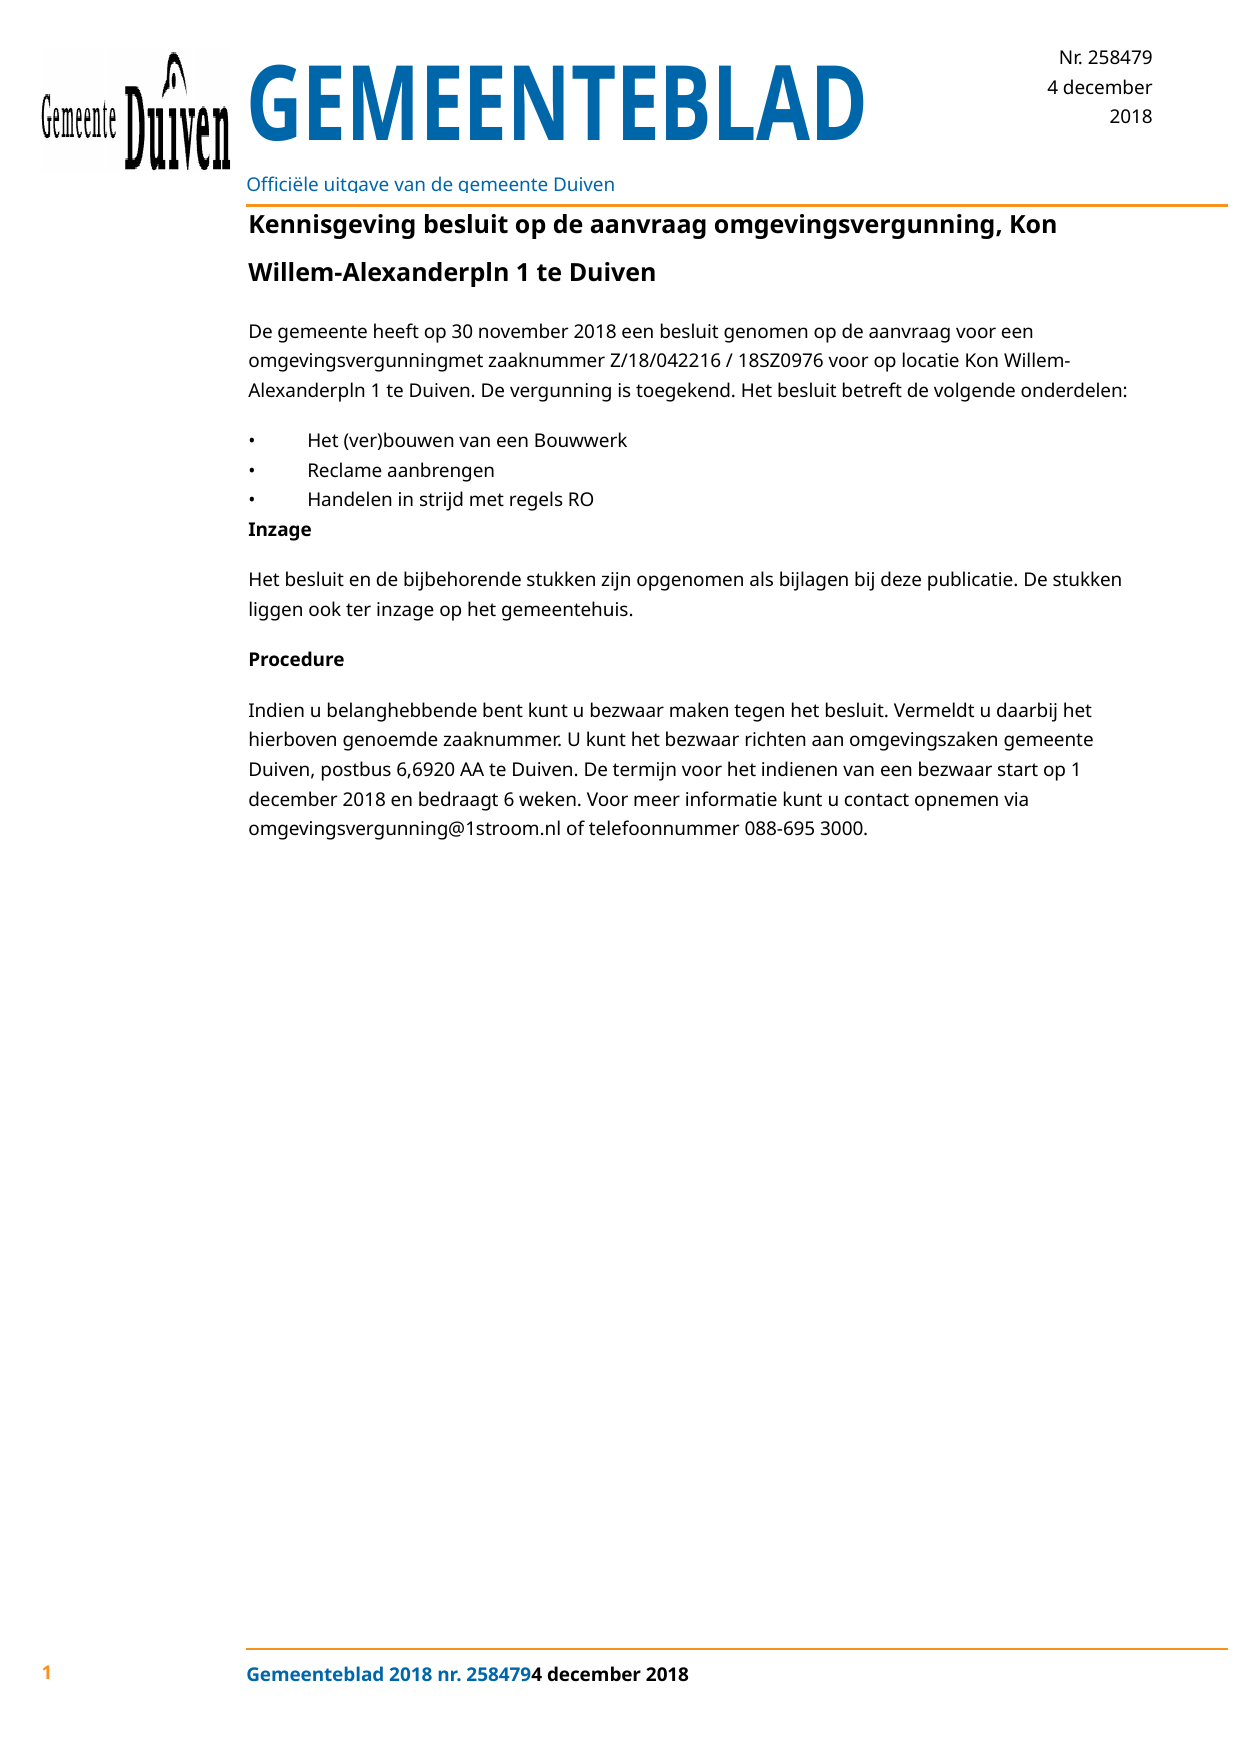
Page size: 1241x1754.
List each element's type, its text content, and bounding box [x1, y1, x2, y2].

text Indien u belanghebbende bent kunt u bezwaar maken tegen het besluit. Vermeldt u daarbij het hierboven genoemde zaaknummer. U kunt het bezwaar richten aan omgevingszaken gemeente Duiven, postbus 6,6920 AA te Duiven. De termijn voor het indienen van een bezwaar start op 1 december 2018 en bedraagt 6 weken. Voor meer informatie kunt u contact opnemen via omgevingsvergunning@1stroom.nl of telefoonnummer 088-695 3000. [248, 697, 1152, 841]
text De gemeente heeft op 30 november 2018 een besluit genomen op de aanvraag voor een omgevingsvergunningmet zaaknummer Z/18/042216 / 18SZ0976 voor op locatie Kon Willem-Alexanderpln 1 te Duiven. De vergunning is toegekend. Het besluit betreft de volgende onderdelen: [248, 318, 1152, 403]
picture [41, 47, 231, 172]
list Handelen in strijd met regels RO [248, 487, 1152, 512]
text Procedure [248, 647, 1152, 672]
text Kennisgeving besluit op de aanvraag omgevingsvergunning, Kon Willem-Alexanderpln 1 te Duiven [248, 207, 1152, 288]
list Het (ver)bouwen van een Bouwwerk [248, 427, 1152, 453]
text Inzage [248, 516, 1152, 542]
list Reclame aanbrengen [248, 457, 1152, 483]
text Het besluit en de bijbehorende stukken zijn opgenomen als bijlagen bij deze publicatie. De stukken liggen ook ter inzage op het gemeentehuis. [248, 567, 1152, 622]
